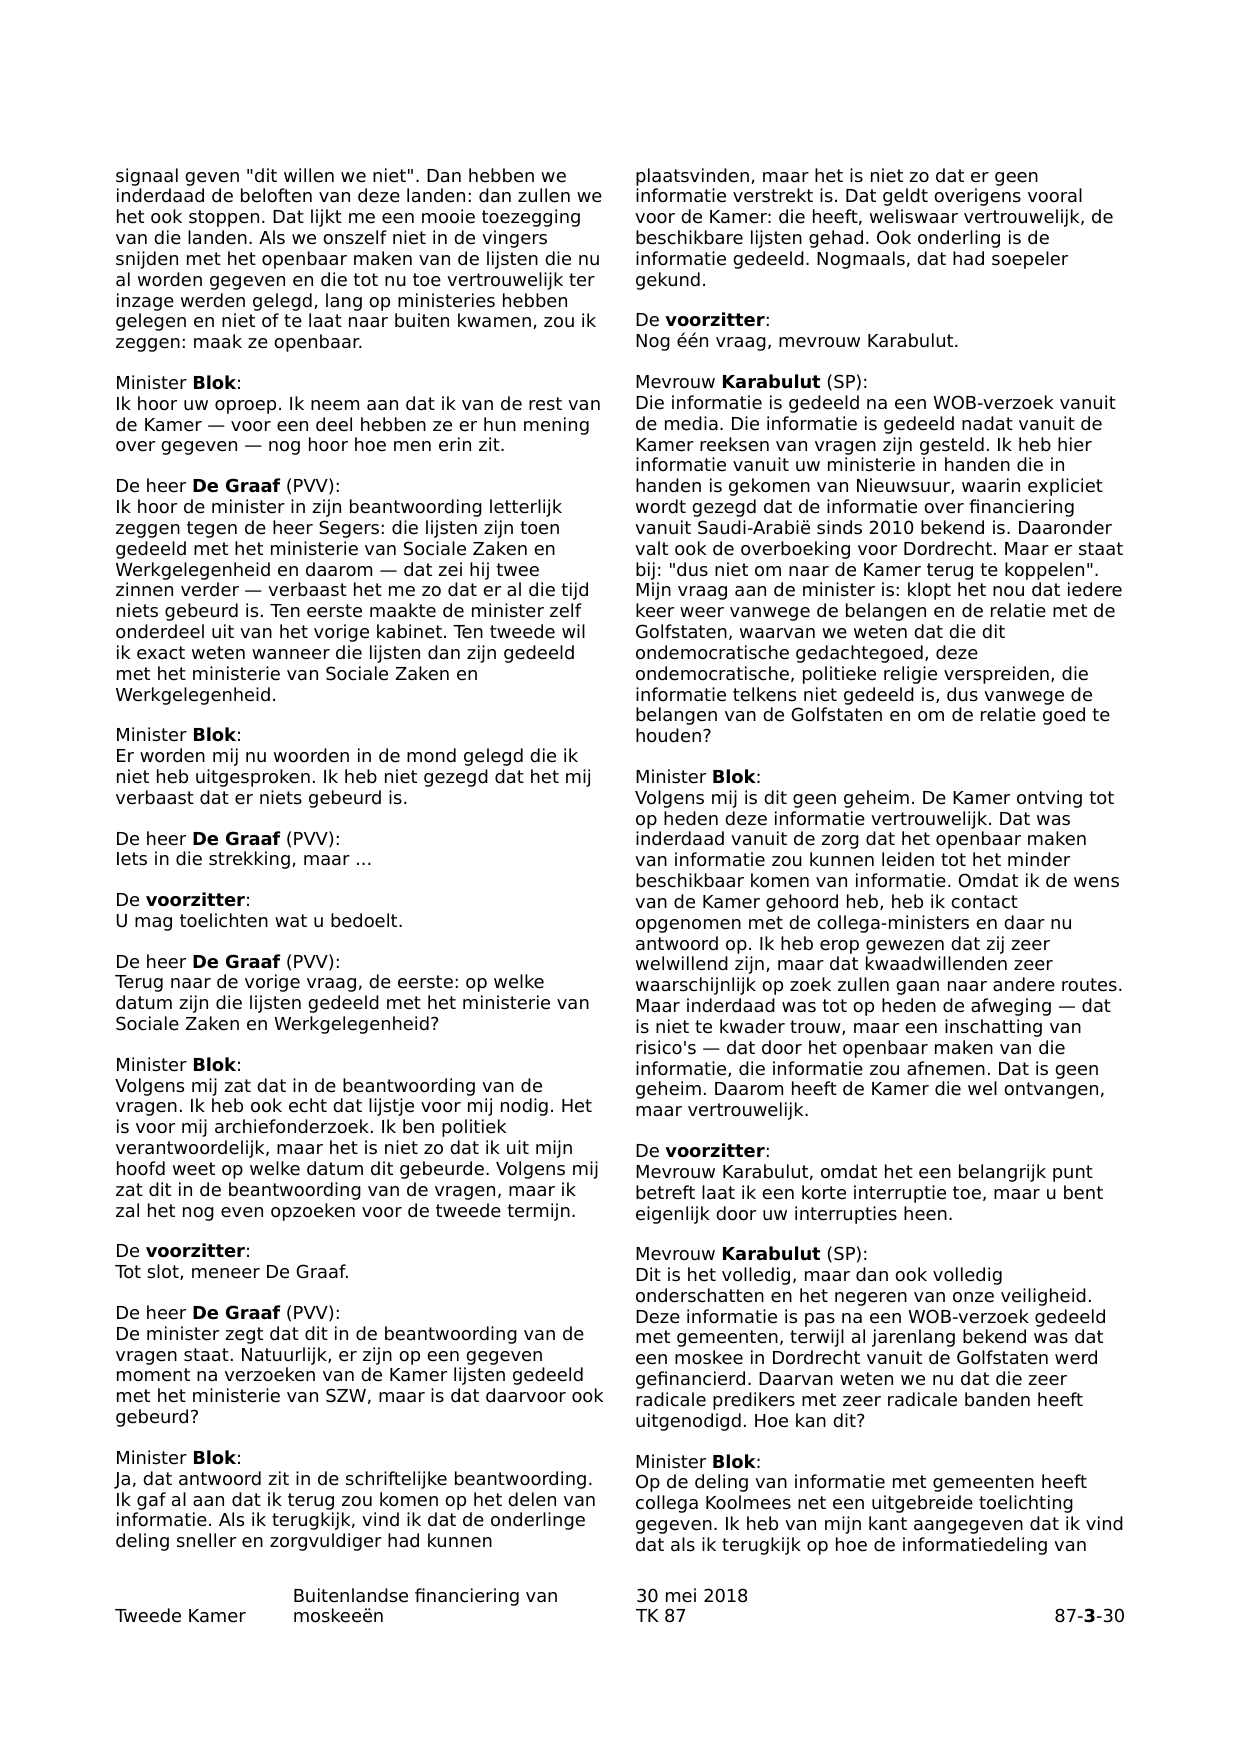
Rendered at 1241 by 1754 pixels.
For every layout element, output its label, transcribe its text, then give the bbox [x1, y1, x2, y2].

text Mevrouw Karabulut (SP): [635, 372, 1125, 393]
text plaatsvinden, maar het is niet zo dat er geen informatie verstrekt is. Dat geldt overigens vooral voor de Kamer: die heeft, weliswaar vertrouwelijk, de beschikbare lijsten gehad. Ook onderling is de informatie gedeeld. Nogmaals, dat had soepeler gekund. [635, 165, 1125, 290]
text Op de deling van informatie met gemeenten heeft collega Koolmees net een uitgebreide toelichting gegeven. Ik heb van mijn kant aangegeven dat ik vind dat als ik terugkijk op hoe de informatiedeling van [635, 1472, 1125, 1556]
text U mag toelichten wat u bedoelt. [115, 911, 605, 931]
text Er worden mij nu woorden in de mond gelegd die ik niet heb uitgesproken. Ik heb niet gezegd dat het mij verbaast dat er niets gebeurd is. [115, 746, 605, 808]
text Minister Blok: [115, 1448, 605, 1468]
text Nog één vraag, mevrouw Karabulut. [635, 331, 1125, 352]
text De voorzitter: [115, 1241, 605, 1262]
text Iets in die strekking, maar ... [115, 849, 605, 870]
text Ik hoor uw oproep. Ik neem aan dat ik van de rest van de Kamer — voor een deel hebben ze er hun mening over gegeven — nog hoor hoe men erin zit. [115, 393, 605, 456]
text Die informatie is gedeeld na een WOB-verzoek vanuit de media. Die informatie is gedeeld nadat vanuit de Kamer reeksen van vragen zijn gesteld. Ik heb hier informatie vanuit uw ministerie in handen die in handen is gekomen van Nieuwsuur, waarin expliciet wordt gezegd dat de informatie over financiering vanuit Saudi-Arabië sinds 2010 bekend is. Daaronder valt ook de overboeking voor Dordrecht. Maar er staat bij: "dus niet om naar de Kamer terug te koppelen". Mijn vraag aan de minister is: klopt het nou dat iedere keer weer vanwege de belangen en de relatie met de Golfstaten, waarvan we weten dat die dit ondemocratische gedachtegoed, deze ondemocratische, politieke religie verspreiden, die informatie telkens niet gedeeld is, dus vanwege de belangen van de Golfstaten en om de relatie goed te houden? [635, 393, 1125, 747]
text De heer De Graaf (PVV): [115, 828, 605, 849]
text De voorzitter: [635, 310, 1125, 331]
text Tot slot, meneer De Graaf. [115, 1262, 605, 1283]
text Terug naar de vorige vraag, de eerste: op welke datum zijn die lijsten gedeeld met het ministerie van Sociale Zaken en Werkgelegenheid? [115, 972, 605, 1035]
text Mevrouw Karabulut (SP): [635, 1244, 1125, 1265]
text Minister Blok: [115, 373, 605, 393]
text Ik hoor de minister in zijn beantwoording letterlijk zeggen tegen de heer Segers: die lijsten zijn toen gedeeld met het ministerie van Sociale Zaken en Werkgelegenheid en daarom — dat zei hij twee zinnen verder — verbaast het me zo dat er al die tijd niets gebeurd is. Ten eerste maakte de minister zelf onderdeel uit van het vorige kabinet. Ten tweede wil ik exact weten wanneer die lijsten dan zijn gedeeld met het ministerie van Sociale Zaken en Werkgelegenheid. [115, 497, 605, 705]
text Volgens mij zat dat in de beantwoording van de vragen. Ik heb ook echt dat lijstje voor mij nodig. Het is voor mij archiefonderzoek. Ik ben politiek verantwoordelijk, maar het is niet zo dat ik uit mijn hoofd weet op welke datum dit gebeurde. Volgens mij zat dit in de beantwoording van de vragen, maar ik zal het nog even opzoeken voor de tweede termijn. [115, 1075, 605, 1221]
text signaal geven "dit willen we niet". Dan hebben we inderdaad de beloften van deze landen: dan zullen we het ook stoppen. Dat lijkt me een mooie toezegging van die landen. Als we onszelf niet in de vingers snijden met het openbaar maken van de lijsten die nu al worden gegeven en die tot nu toe vertrouwelijk ter inzage werden gelegd, lang op ministeries hebben gelegen en niet of te laat naar buiten kwamen, zou ik zeggen: maak ze openbaar. [115, 165, 605, 353]
text De heer De Graaf (PVV): [115, 951, 605, 972]
text Dit is het volledig, maar dan ook volledig onderschatten en het negeren van onze veiligheid. Deze informatie is pas na een WOB-verzoek gedeeld met gemeenten, terwijl al jarenlang bekend was dat een moskee in Dordrecht vanuit de Golfstaten werd gefinancierd. Daarvan weten we nu dat die zeer radicale predikers met zeer radicale banden heeft uitgenodigd. Hoe kan dit? [635, 1265, 1125, 1431]
text De minister zegt dat dit in de beantwoording van de vragen staat. Natuurlijk, er zijn op een gegeven moment na verzoeken van de Kamer lijsten gedeeld met het ministerie van SZW, maar is dat daarvoor ook gebeurd? [115, 1323, 605, 1428]
text Volgens mij is dit geen geheim. De Kamer ontving tot op heden deze informatie vertrouwelijk. Dat was inderdaad vanuit de zorg dat het openbaar maken van informatie zou kunnen leiden tot het minder beschikbaar komen van informatie. Omdat ik de wens van de Kamer gehoord heb, heb ik contact opgenomen met de collega-ministers en daar nu antwoord op. Ik heb erop gewezen dat zij zeer welwillend zijn, maar dat kwaadwillenden zeer waarschijnlijk op zoek zullen gaan naar andere routes. Maar inderdaad was tot op heden de afweging — dat is niet te kwader trouw, maar een inschatting van risico's — dat door het openbaar maken van die informatie, die informatie zou afnemen. Dat is geen geheim. Daarom heeft de Kamer die wel ontvangen, maar vertrouwelijk. [635, 787, 1125, 1121]
text De heer De Graaf (PVV): [115, 476, 605, 497]
text Minister Blok: [635, 767, 1125, 787]
text Ja, dat antwoord zit in de schriftelijke beantwoording. Ik gaf al aan dat ik terug zou komen op het delen van informatie. Als ik terugkijk, vind ik dat de onderlinge deling sneller en zorgvuldiger had kunnen [115, 1468, 605, 1552]
text Minister Blok: [635, 1451, 1125, 1472]
text Mevrouw Karabulut, omdat het een belangrijk punt betreft laat ik een korte interruptie toe, maar u bent eigenlijk door uw interrupties heen. [635, 1162, 1125, 1224]
text De heer De Graaf (PVV): [115, 1303, 605, 1323]
text Minister Blok: [115, 725, 605, 746]
text De voorzitter: [115, 890, 605, 911]
text Minister Blok: [115, 1055, 605, 1075]
text De voorzitter: [635, 1141, 1125, 1162]
